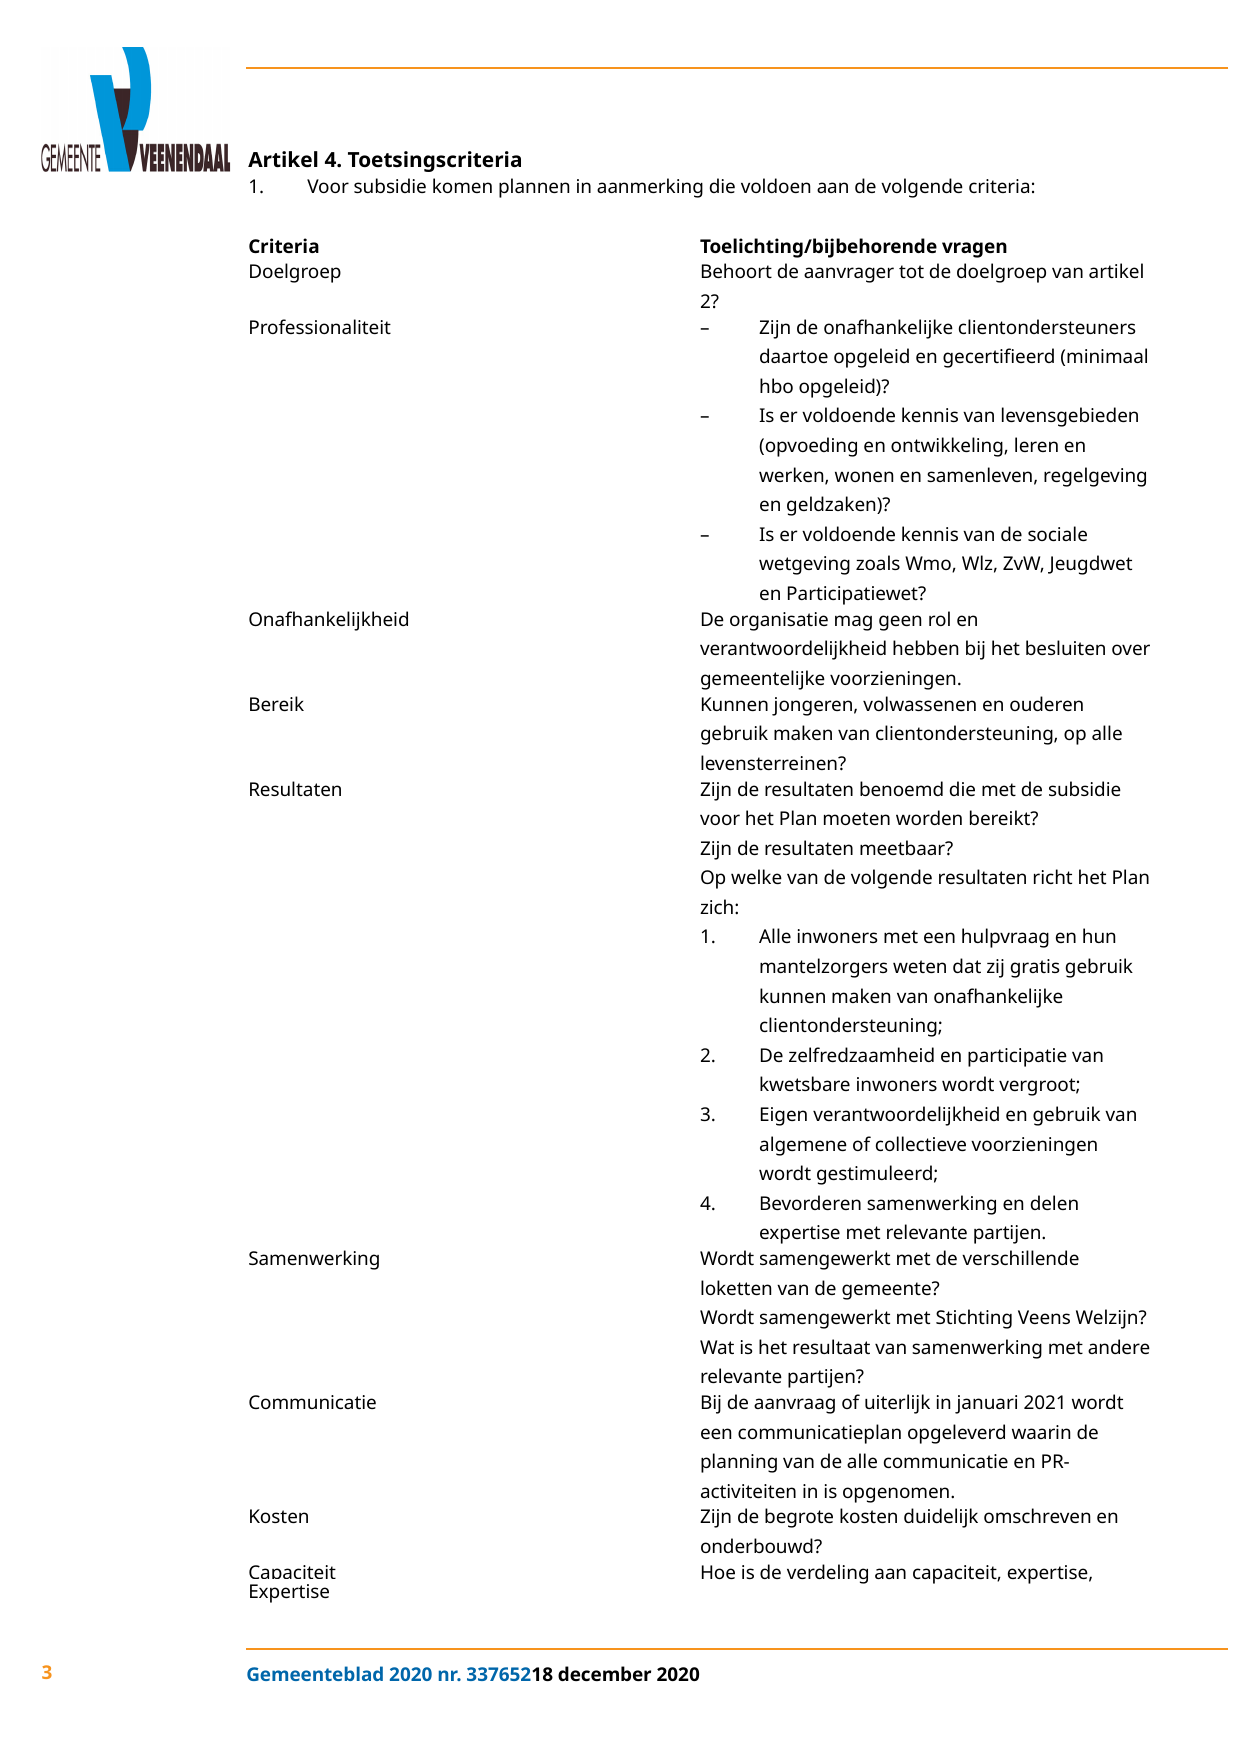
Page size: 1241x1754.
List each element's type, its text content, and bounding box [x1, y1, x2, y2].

table_cell Zijn de begrote kosten duidelijk omschreven en onderbouwd? [700, 1504, 1152, 1559]
table_cell Bij de aanvraag of uiterlijk in januari 2021 wordt een communicatieplan opgeleverd waarin de planning van de alle communicatie en PR- activiteiten in is opgenomen. [700, 1389, 1152, 1504]
table_header Criteria [248, 233, 700, 259]
table_cell Hoe is de verdeling aan capaciteit, expertise, [700, 1559, 1152, 1604]
table_cell Communicatie [248, 1389, 700, 1504]
table_cell Kosten [248, 1504, 700, 1559]
table_cell Kunnen jongeren, volwassenen en ouderen gebruik maken van clientondersteuning, op alle levensterreinen? [700, 691, 1152, 776]
table_cell Resultaten [248, 776, 700, 1245]
table_cell Professionaliteit [248, 314, 700, 606]
table_cell Zijn de resultaten benoemd die met de subsidie voor het Plan moeten worden bereikt? Zijn de resultaten meetbaar? Op welke van de volgende resultaten richt het Plan zich: Alle inwoners met een hulpvraag en hun mantelzorgers weten dat zij gratis gebruik kunnen maken van onafhankelijke clientondersteuning; De zelfredzaamheid en participatie van kwetsbare inwoners wordt vergroot; Eigen verantwoordelijkheid en gebruik van algemene of collectieve voorzieningen wordt gestimuleerd; Bevorderen samenwerking en delen expertise met relevante partijen. [700, 776, 1152, 1245]
table_cell Bereik [248, 691, 700, 776]
table_cell Capaciteit Expertise [248, 1559, 700, 1604]
table_cell Zijn de onafhankelijke clientondersteuners daartoe opgeleid en gecertifieerd (minimaal hbo opgeleid)? Is er voldoende kennis van levensgebieden (opvoeding en ontwikkeling, leren en werken, wonen en samenleven, regelgeving en geldzaken)? Is er voldoende kennis van de sociale wetgeving zoals Wmo, Wlz, ZvW, Jeugdwet en Participatiewet? [700, 314, 1152, 606]
table_cell Samenwerking [248, 1245, 700, 1389]
table_cell Wordt samengewerkt met de verschillende loketten van de gemeente? Wordt samengewerkt met Stichting Veens Welzijn? Wat is het resultaat van samenwerking met andere relevante partijen? [700, 1245, 1152, 1389]
text Artikel 4. Toetsingscriteria [248, 145, 1152, 174]
table_cell Behoort de aanvrager tot de doelgroep van artikel 2? [700, 259, 1152, 314]
list Voor subsidie komen plannen in aanmerking die voldoen aan de volgende criteria: [248, 174, 1152, 199]
table_header Toelichting/bijbehorende vragen [700, 233, 1152, 259]
table_cell De organisatie mag geen rol en verantwoordelijkheid hebben bij het besluiten over gemeentelijke voorzieningen. [700, 606, 1152, 691]
table_cell Doelgroep [248, 259, 700, 314]
table_cell Onafhankelijkheid [248, 606, 700, 691]
picture [123, 47, 231, 172]
picture [41, 47, 130, 172]
